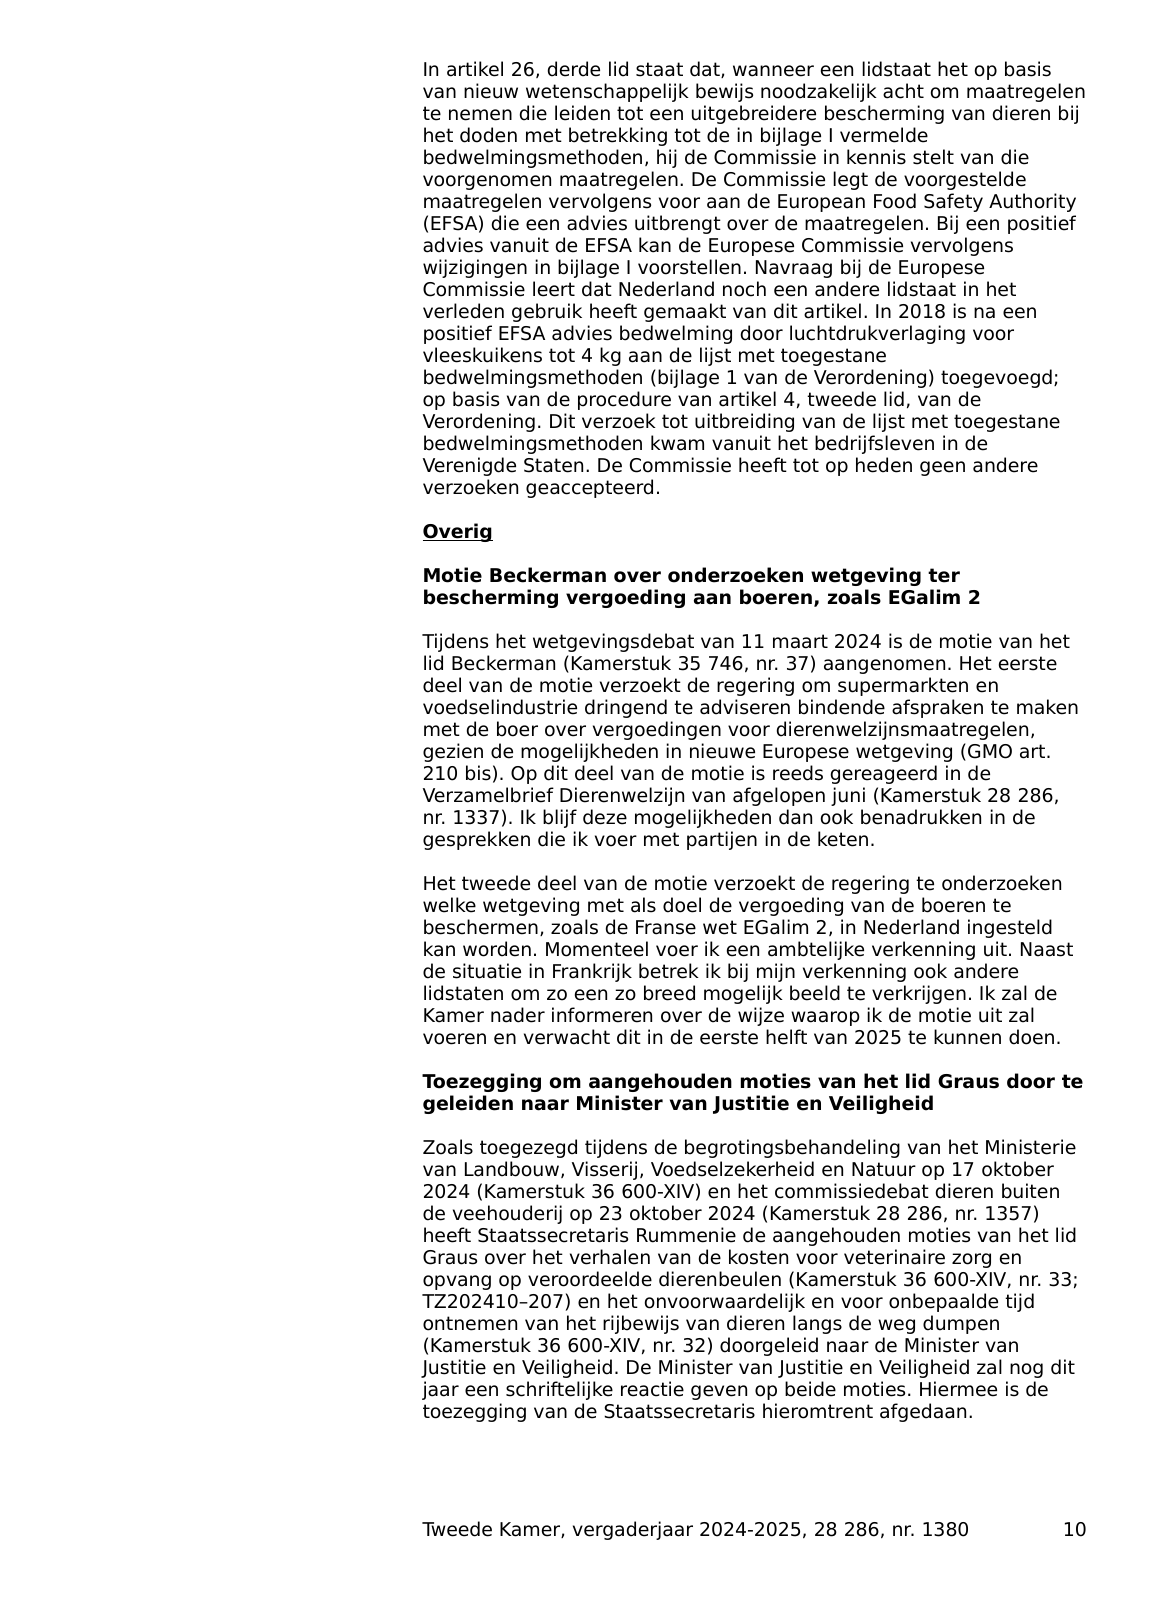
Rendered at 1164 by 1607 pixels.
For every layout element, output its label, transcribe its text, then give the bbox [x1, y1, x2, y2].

text In artikel 26, derde lid staat dat, wanneer een lidstaat het op basis van nieuw wetenschappelijk bewijs noodzakelijk acht om maatregelen te nemen die leiden tot een uitgebreidere bescherming van dieren bij het doden met betrekking tot de in bijlage I vermelde bedwelmingsmethoden, hij de Commissie in kennis stelt van die voorgenomen maatregelen. De Commissie legt de voorgestelde maatregelen vervolgens voor aan de European Food Safety Authority (EFSA) die een advies uitbrengt over de maatregelen. Bij een positief advies vanuit de EFSA kan de Europese Commissie vervolgens wijzigingen in bijlage I voorstellen. Navraag bij de Europese Commissie leert dat Nederland noch een andere lidstaat in het verleden gebruik heeft gemaakt van dit artikel. In 2018 is na een positief EFSA advies bedwelming door luchtdrukverlaging voor vleeskuikens tot 4 kg aan de lijst met toegestane bedwelmingsmethoden (bijlage 1 van de Verordening) toegevoegd; op basis van de procedure van artikel 4, tweede lid, van de Verordening. Dit verzoek tot uitbreiding van de lijst met toegestane bedwelmingsmethoden kwam vanuit het bedrijfsleven in de Verenigde Staten. De Commissie heeft tot op heden geen andere verzoeken geaccepteerd. [422, 59, 1087, 499]
text Het tweede deel van de motie verzoekt de regering te onderzoeken welke wetgeving met als doel de vergoeding van de boeren te beschermen, zoals de Franse wet EGalim 2, in Nederland ingesteld kan worden. Momenteel voer ik een ambtelijke verkenning uit. Naast de situatie in Frankrijk betrek ik bij mijn verkenning ook andere lidstaten om zo een zo breed mogelijk beeld te verkrijgen. Ik zal de Kamer nader informeren over de wijze waarop ik de motie uit zal voeren en verwacht dit in de eerste helft van 2025 te kunnen doen. [422, 873, 1087, 1049]
text Tijdens het wetgevingsdebat van 11 maart 2024 is de motie van het lid Beckerman (Kamerstuk 35 746, nr. 37) aangenomen. Het eerste deel van de motie verzoekt de regering om supermarkten en voedselindustrie dringend te adviseren bindende afspraken te maken met de boer over vergoedingen voor dierenwelzijnsmaatregelen, gezien de mogelijkheden in nieuwe Europese wetgeving (GMO art. 210 bis). Op dit deel van de motie is reeds gereageerd in de Verzamelbrief Dierenwelzijn van afgelopen juni (Kamerstuk 28 286, nr. 1337). Ik blijf deze mogelijkheden dan ook benadrukken in de gesprekken die ik voer met partijen in de keten. [422, 631, 1087, 851]
subtitle Overig [422, 521, 1087, 543]
text Zoals toegezegd tijdens de begrotingsbehandeling van het Ministerie van Landbouw, Visserij, Voedselzekerheid en Natuur op 17 oktober 2024 (Kamerstuk 36 600-XIV) en het commissiedebat dieren buiten de veehouderij op 23 oktober 2024 (Kamerstuk 28 286, nr. 1357) heeft Staatssecretaris Rummenie de aangehouden moties van het lid Graus over het verhalen van de kosten voor veterinaire zorg en opvang op veroordeelde dierenbeulen (Kamerstuk 36 600-XIV, nr. 33; TZ202410–207) en het onvoorwaardelijk en voor onbepaalde tijd ontnemen van het rijbewijs van dieren langs de weg dumpen (Kamerstuk 36 600-XIV, nr. 32) doorgeleid naar de Minister van Justitie en Veiligheid. De Minister van Justitie en Veiligheid zal nog dit jaar een schriftelijke reactie geven op beide moties. Hiermee is de toezegging van de Staatssecretaris hieromtrent afgedaan. [422, 1137, 1087, 1423]
subtitle Toezegging om aangehouden moties van het lid Graus door te geleiden naar Minister van Justitie en Veiligheid [422, 1071, 1087, 1115]
subtitle Motie Beckerman over onderzoeken wetgeving ter bescherming vergoeding aan boeren, zoals EGalim 2 [422, 565, 1087, 609]
